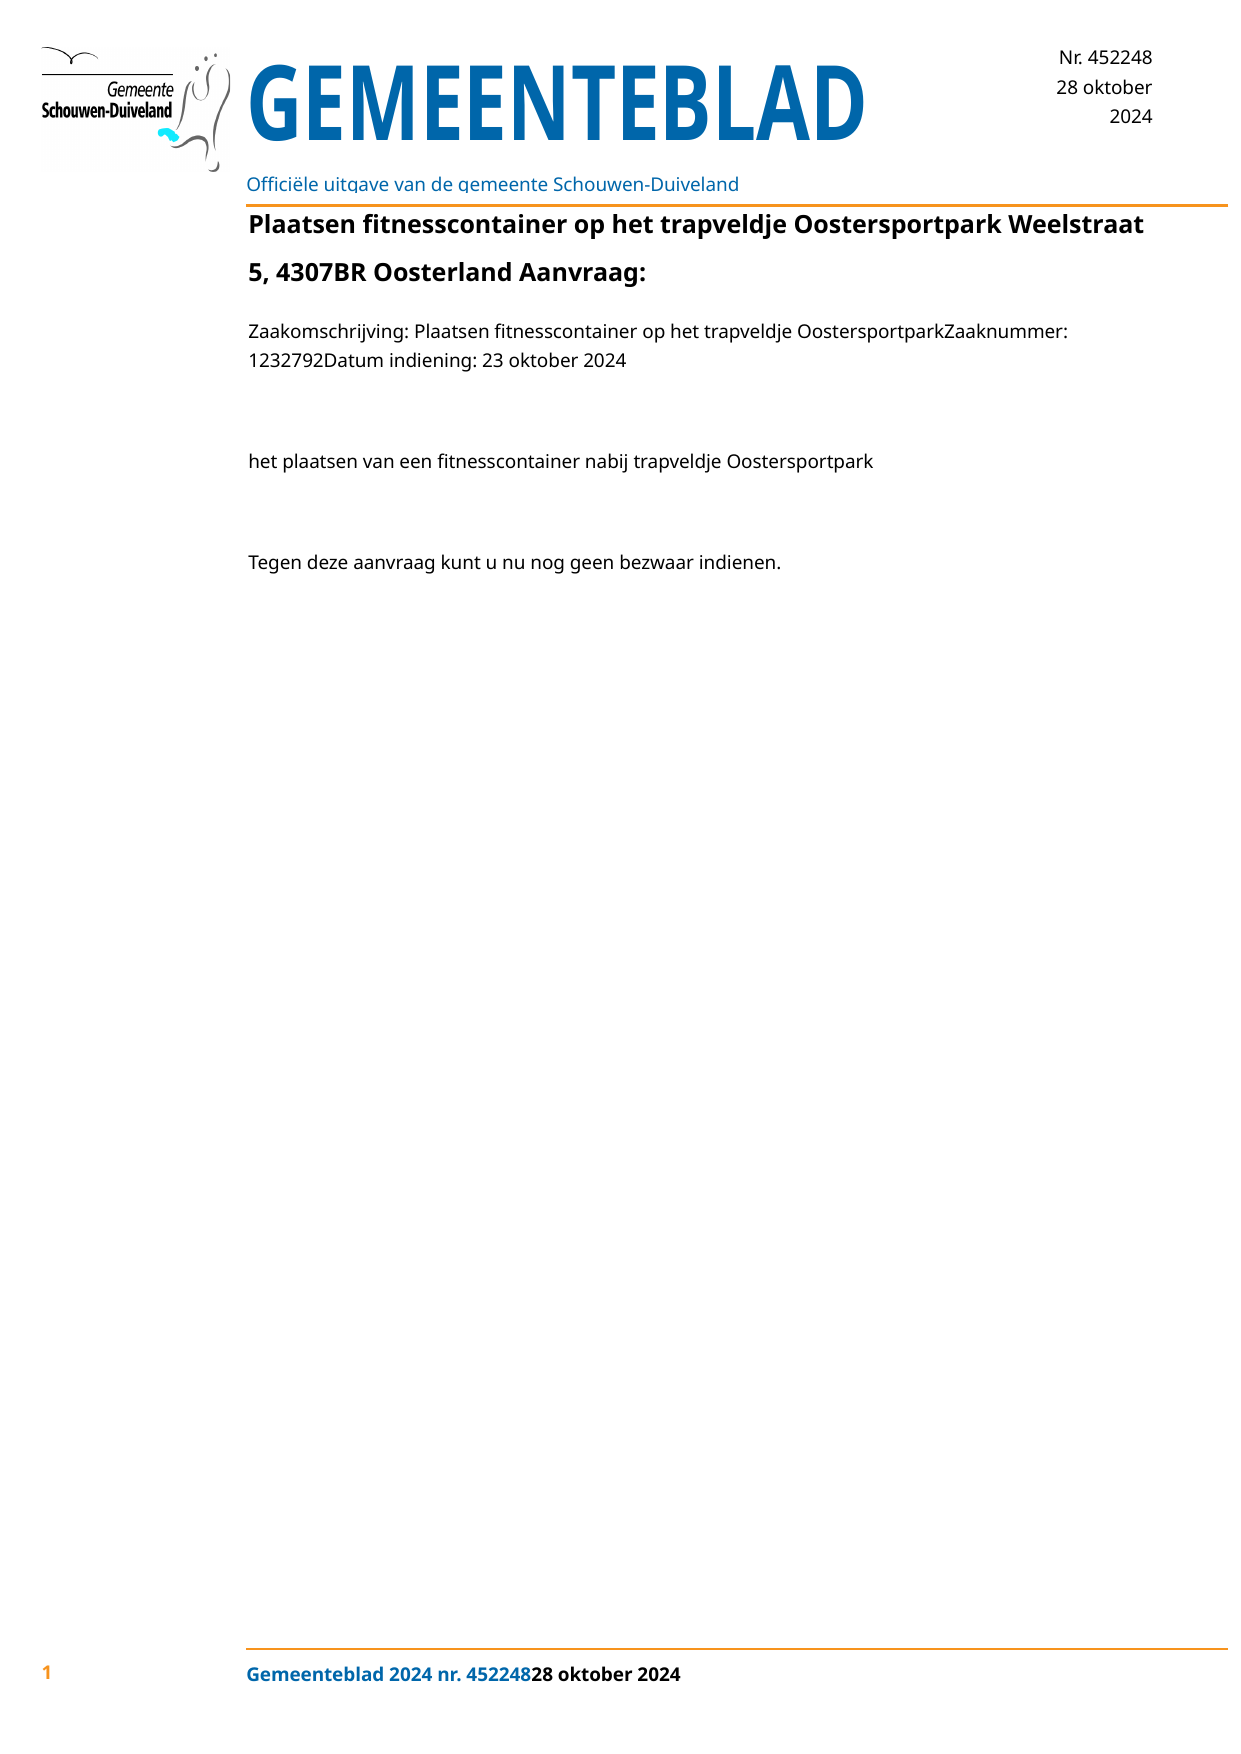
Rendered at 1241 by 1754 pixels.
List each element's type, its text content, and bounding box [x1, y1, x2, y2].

text Plaatsen fitnesscontainer op het trapveldje Oostersportpark Weelstraat 5, 4307BR Oosterland Aanvraag: [248, 207, 1152, 288]
text Tegen deze aanvraag kunt u nu nog geen bezwaar indienen. [248, 549, 1152, 575]
text het plaatsen van een fitnesscontainer nabij trapveldje Oostersportpark [248, 448, 1152, 474]
text Zaakomschrijving: Plaatsen fitnesscontainer op het trapveldje OostersportparkZaaknummer: 1232792Datum indiening: 23 oktober 2024 [248, 318, 1152, 373]
picture [41, 47, 231, 172]
